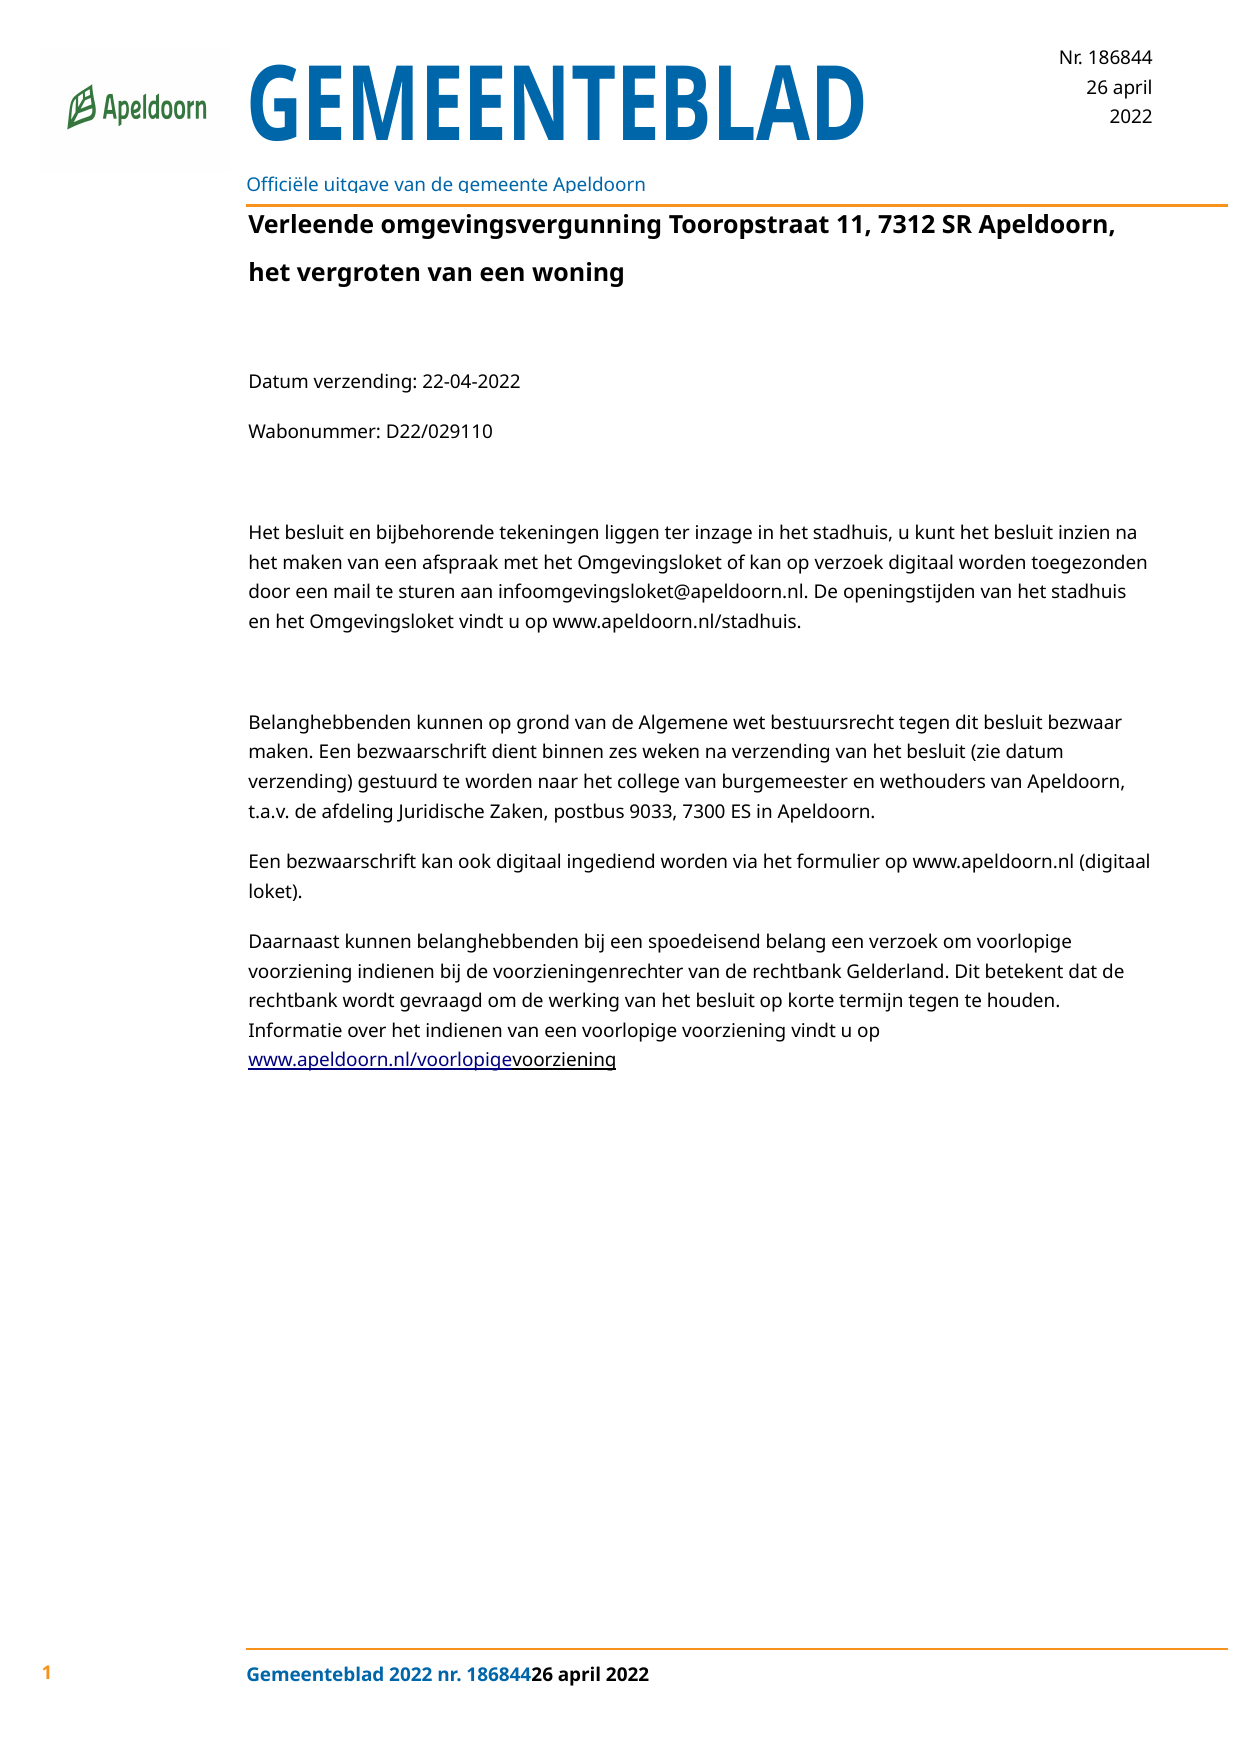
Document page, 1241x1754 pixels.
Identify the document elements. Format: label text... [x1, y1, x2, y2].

text Het besluit en bijbehorende tekeningen liggen ter inzage in het stadhuis, u kunt het besluit inzien na het maken van een afspraak met het Omgevingsloket of kan op verzoek digitaal worden toegezonden door een mail te sturen aan infoomgevingsloket@apeldoorn.nl. De openingstijden van het stadhuis en het Omgevingsloket vindt u op www.apeldoorn.nl/stadhuis. [248, 519, 1152, 634]
text Wabonummer: D22/029110 [248, 419, 1152, 444]
picture [41, 47, 231, 172]
text Belanghebbenden kunnen op grond van de Algemene wet bestuursrecht tegen dit besluit bezwaar maken. Een bezwaarschrift dient binnen zes weken na verzending van het besluit (zie datum verzending) gestuurd te worden naar het college van burgemeester en wethouders van Apeldoorn, t.a.v. de afdeling Juridische Zaken, postbus 9033, 7300 ES in Apeldoorn. [248, 709, 1152, 824]
text Een bezwaarschrift kan ook digitaal ingediend worden via het formulier op www.apeldoorn.nl (digitaal loket). [248, 848, 1152, 904]
text Daarnaast kunnen belanghebbenden bij een spoedeisend belang een verzoek om voorlopige voorziening indienen bij de voorzieningenrechter van de rechtbank Gelderland. Dit betekent dat de rechtbank wordt gevraagd om de werking van het besluit op korte termijn tegen te houden. Informatie over het indienen van een voorlopige voorziening vindt u op www.apeldoorn.nl/voorlopigevoorziening [248, 928, 1152, 1072]
text Verleende omgevingsvergunning Tooropstraat 11, 7312 SR Apeldoorn, het vergroten van een woning [248, 207, 1152, 288]
text Datum verzending: 22-04-2022 [248, 368, 1152, 394]
